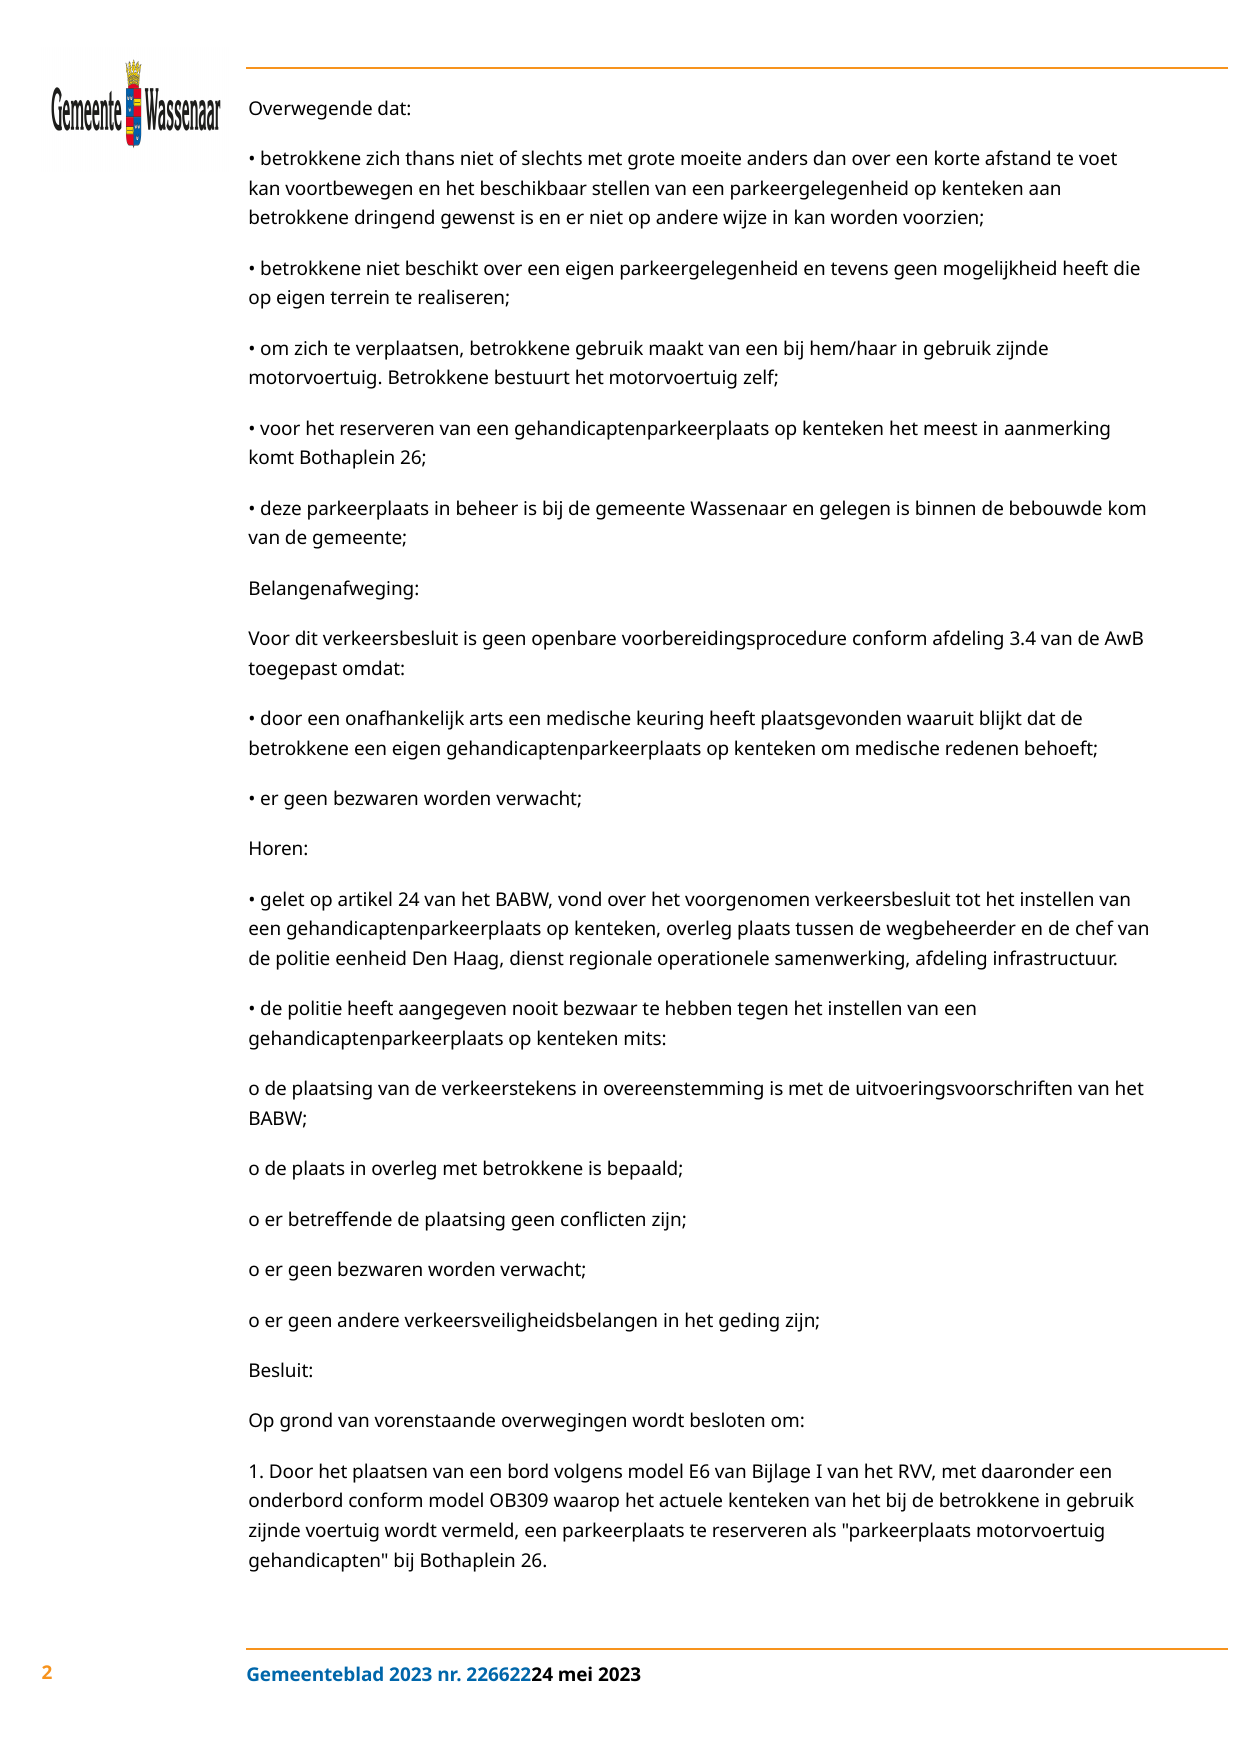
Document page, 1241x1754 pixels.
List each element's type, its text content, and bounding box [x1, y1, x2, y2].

text • er geen bezwaren worden verwacht; [248, 785, 1152, 811]
text • deze parkeerplaats in beheer is bij de gemeente Wassenaar en gelegen is binnen de bebouwde kom van de gemeente; [248, 495, 1152, 550]
text • betrokkene zich thans niet of slechts met grote moeite anders dan over een korte afstand te voet kan voortbewegen en het beschikbaar stellen van een parkeergelegenheid op kenteken aan betrokkene dringend gewenst is en er niet op andere wijze in kan worden voorzien; [248, 145, 1152, 230]
text • gelet op artikel 24 van het BABW, vond over het voorgenomen verkeersbesluit tot het instellen van een gehandicaptenparkeerplaats op kenteken, overleg plaats tussen de wegbeheerder en de chef van de politie eenheid Den Haag, dienst regionale operationele samenwerking, afdeling infrastructuur. [248, 886, 1152, 971]
text o de plaatsing van de verkeerstekens in overeenstemming is met de uitvoeringsvoorschriften van het BABW; [248, 1076, 1152, 1131]
text Op grond van vorenstaande overwegingen wordt besloten om: [248, 1408, 1152, 1433]
text • voor het reserveren van een gehandicaptenparkeerplaats op kenteken het meest in aanmerking komt Bothaplein 26; [248, 415, 1152, 470]
text Besluit: [248, 1357, 1152, 1383]
picture [41, 47, 231, 172]
text Belangenafweging: [248, 575, 1152, 601]
text o er geen bezwaren worden verwacht; [248, 1256, 1152, 1282]
text o er geen andere verkeersveiligheidsbelangen in het geding zijn; [248, 1307, 1152, 1333]
text o er betreffende de plaatsing geen conflicten zijn; [248, 1206, 1152, 1232]
text o de plaats in overleg met betrokkene is bepaald; [248, 1156, 1152, 1181]
text Overwegende dat: [248, 95, 1152, 121]
text • betrokkene niet beschikt over een eigen parkeergelegenheid en tevens geen mogelijkheid heeft die op eigen terrein te realiseren; [248, 255, 1152, 310]
text • door een onafhankelijk arts een medische keuring heeft plaatsgevonden waaruit blijkt dat de betrokkene een eigen gehandicaptenparkeerplaats op kenteken om medische redenen behoeft; [248, 705, 1152, 761]
text Horen: [248, 836, 1152, 861]
text • de politie heeft aangegeven nooit bezwaar te hebben tegen het instellen van een gehandicaptenparkeerplaats op kenteken mits: [248, 996, 1152, 1051]
text Voor dit verkeersbesluit is geen openbare voorbereidingsprocedure conform afdeling 3.4 van de AwB toegepast omdat: [248, 625, 1152, 681]
text • om zich te verplaatsen, betrokkene gebruik maakt van een bij hem/haar in gebruik zijnde motorvoertuig. Betrokkene bestuurt het motorvoertuig zelf; [248, 335, 1152, 390]
text 1. Door het plaatsen van een bord volgens model E6 van Bijlage I van het RVV, met daaronder een onderbord conform model OB309 waarop het actuele kenteken van het bij de betrokkene in gebruik zijnde voertuig wordt vermeld, een parkeerplaats te reserveren als "parkeerplaats motorvoertuig gehandicapten" bij Bothaplein 26. [248, 1458, 1152, 1573]
